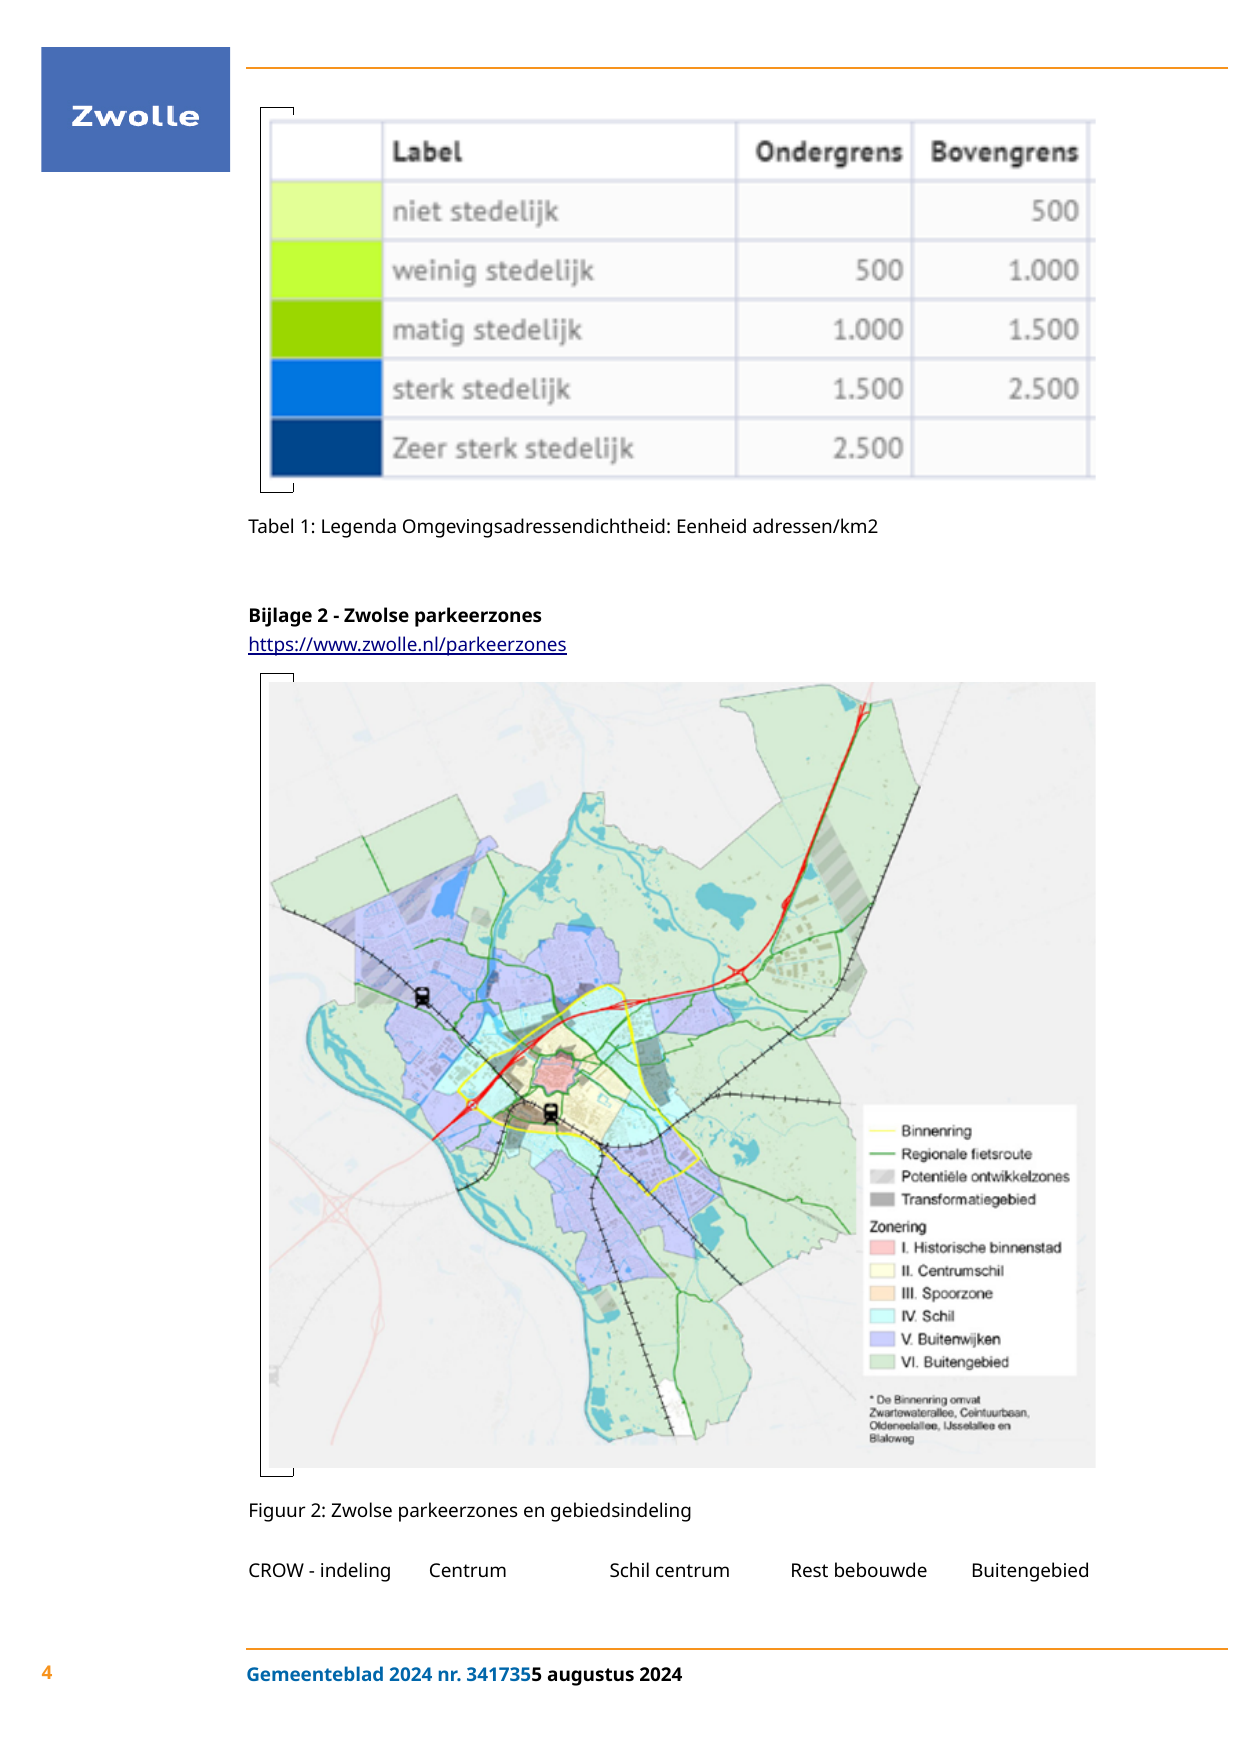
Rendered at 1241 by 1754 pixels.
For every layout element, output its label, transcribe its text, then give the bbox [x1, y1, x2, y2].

picture [41, 47, 231, 172]
table_header CROW - indeling [248, 1557, 429, 1583]
table_header Schil centrum [609, 1557, 790, 1583]
text Figuur 2: Zwolse parkeerzones en gebiedsindeling [248, 1498, 1152, 1523]
text Tabel 1: Legenda Omgevingsadressendichtheid: Eenheid adressen/km2 [248, 513, 1152, 539]
text https://www.zwolle.nl/parkeerzones [248, 632, 1152, 657]
table_header Buitengebied [971, 1557, 1152, 1583]
text Bijlage 2 - Zwolse parkeerzones [248, 602, 1152, 628]
table_header Rest bebouwde [790, 1557, 971, 1583]
picture [268, 682, 1096, 1468]
picture [268, 115, 1096, 483]
table_header Centrum [429, 1557, 609, 1583]
